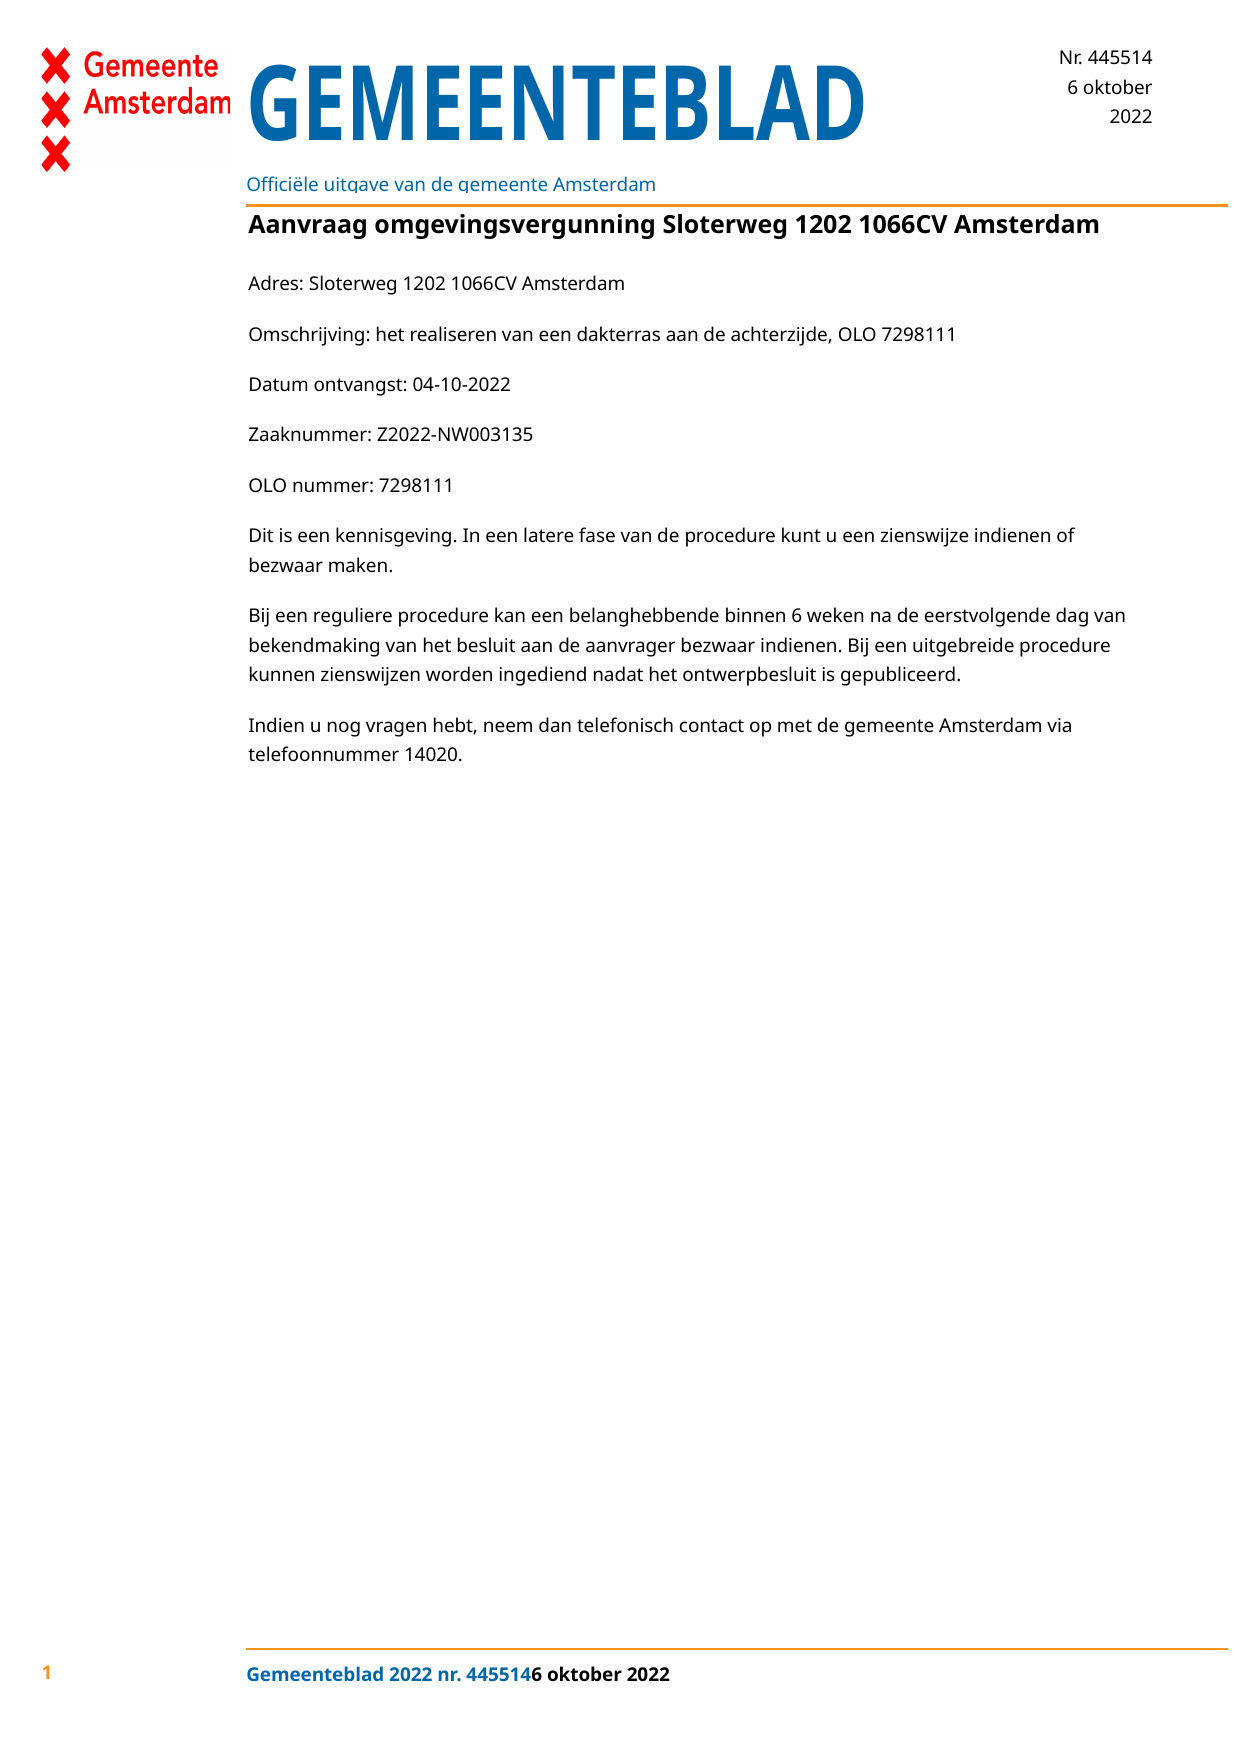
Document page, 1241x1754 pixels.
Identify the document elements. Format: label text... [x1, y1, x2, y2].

picture [41, 47, 231, 172]
text OLO nummer: 7298111 [248, 472, 1152, 498]
text Datum ontvangst: 04-10-2022 [248, 371, 1152, 397]
text Aanvraag omgevingsvergunning Sloterweg 1202 1066CV Amsterdam [248, 207, 1152, 241]
text Bij een reguliere procedure kan een belanghebbende binnen 6 weken na de eerstvolgende dag van bekendmaking van het besluit aan de aanvrager bezwaar indienen. Bij een uitgebreide procedure kunnen zienswijzen worden ingediend nadat het ontwerpbesluit is gepubliceerd. [248, 602, 1152, 687]
text Zaaknummer: Z2022-NW003135 [248, 422, 1152, 447]
text Indien u nog vragen hebt, neem dan telefonisch contact op met de gemeente Amsterdam via telefoonnummer 14020. [248, 712, 1152, 767]
text Omschrijving: het realiseren van een dakterras aan de achterzijde, OLO 7298111 [248, 321, 1152, 346]
text Dit is een kennisgeving. In een latere fase van de procedure kunt u een zienswijze indienen of bezwaar maken. [248, 522, 1152, 578]
text Adres: Sloterweg 1202 1066CV Amsterdam [248, 270, 1152, 296]
